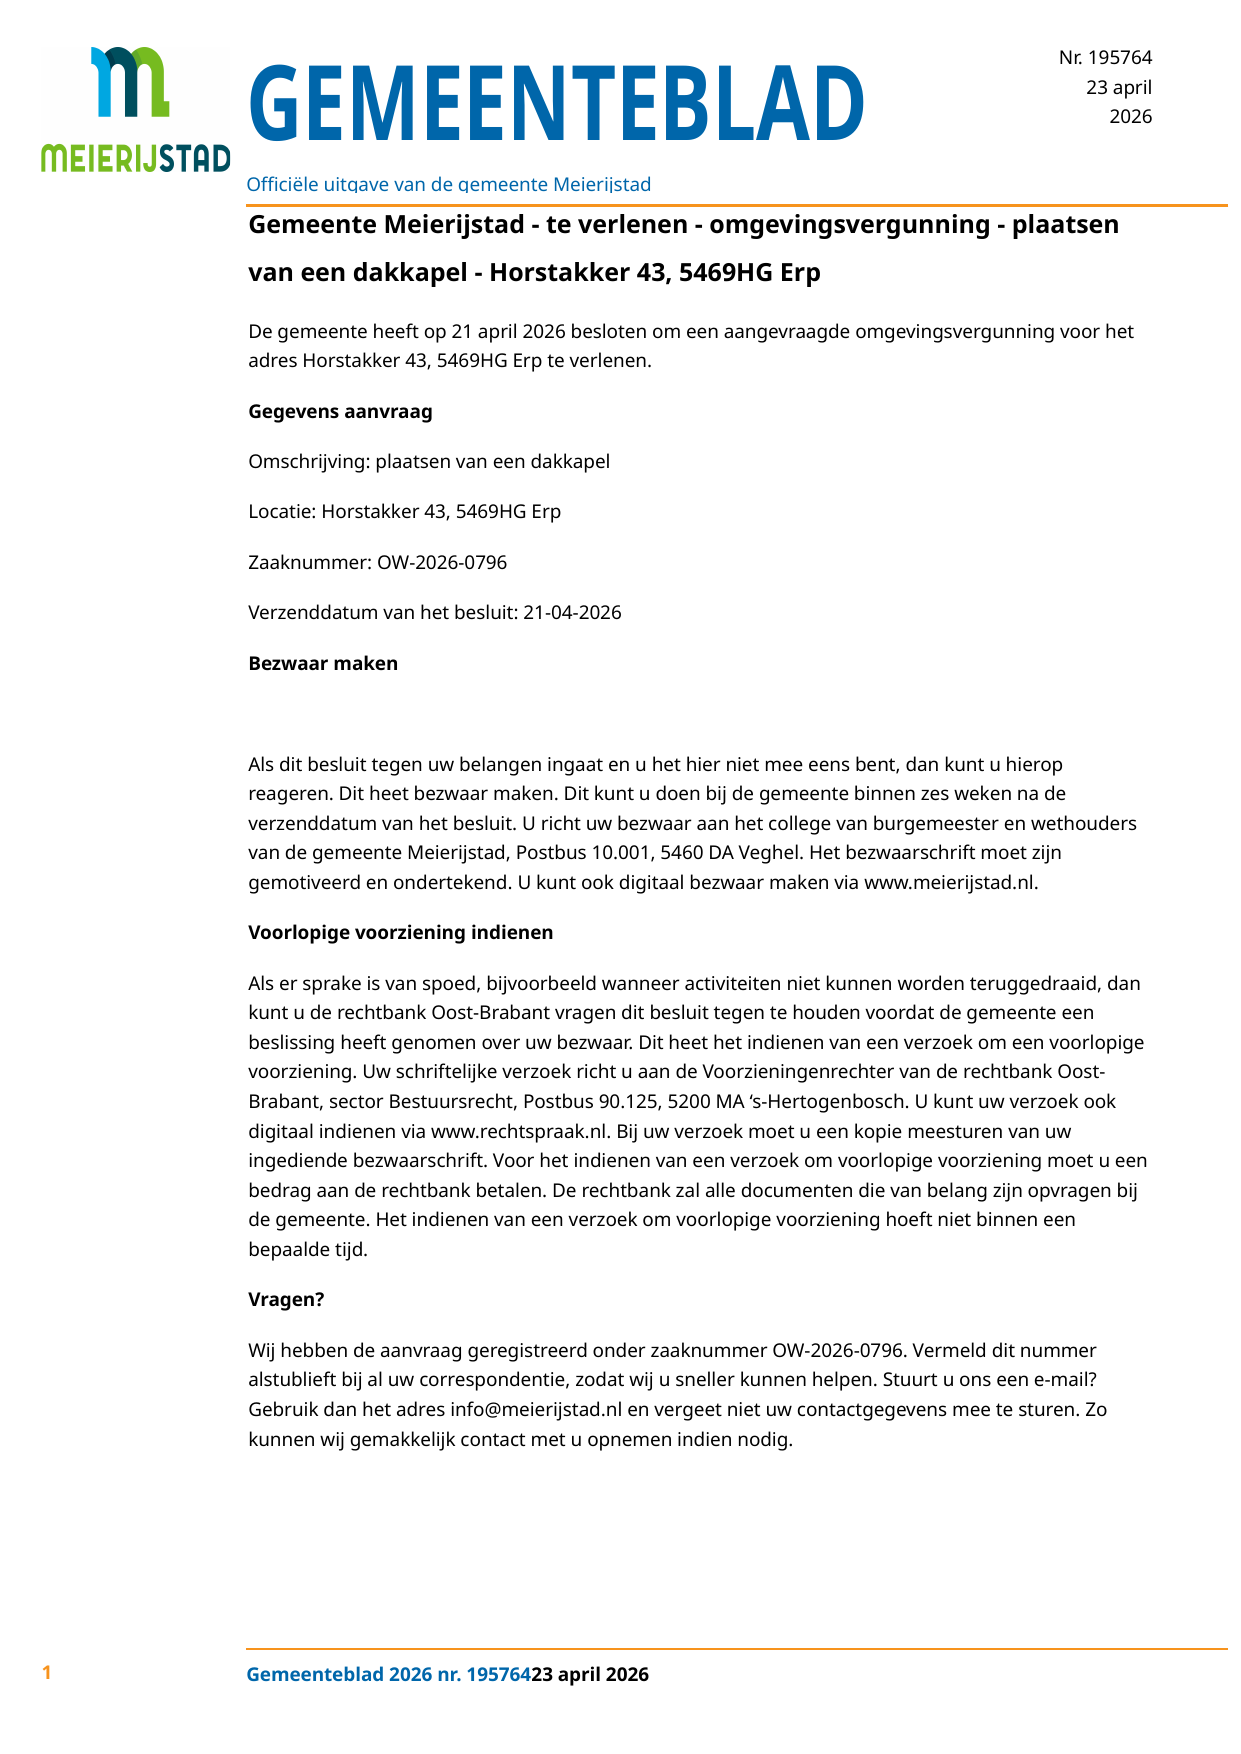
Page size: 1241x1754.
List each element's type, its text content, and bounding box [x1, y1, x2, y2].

text De gemeente heeft op 21 april 2026 besloten om een aangevraagde omgevingsvergunning voor het adres Horstakker 43, 5469HG Erp te verlenen. [248, 318, 1152, 373]
text Wij hebben de aanvraag geregistreerd onder zaaknummer OW-2026-0796. Vermeld dit nummer alstublieft bij al uw correspondentie, zodat wij u sneller kunnen helpen. Stuurt u ons een e-mail? Gebruik dan het adres info@meierijstad.nl en vergeet niet uw contactgegevens mee te sturen. Zo kunnen wij gemakkelijk contact met u opnemen indien nodig. [248, 1337, 1152, 1452]
text Bezwaar maken [248, 650, 1152, 676]
text Omschrijving: plaatsen van een dakkapel [248, 448, 1152, 474]
text Gemeente Meierijstad - te verlenen - omgevingsvergunning - plaatsen van een dakkapel - Horstakker 43, 5469HG Erp [248, 207, 1152, 288]
text Als er sprake is van spoed, bijvoorbeeld wanneer activiteiten niet kunnen worden teruggedraaid, dan kunt u de rechtbank Oost-Brabant vragen dit besluit tegen te houden voordat de gemeente een beslissing heeft genomen over uw bezwaar. Dit heet het indienen van een verzoek om een voorlopige voorziening. Uw schriftelijke verzoek richt u aan de Voorzieningenrechter van de rechtbank Oost-Brabant, sector Bestuursrecht, Postbus 90.125, 5200 MA ‘s-Hertogenbosch. U kunt uw verzoek ook digitaal indienen via www.rechtspraak.nl. Bij uw verzoek moet u een kopie meesturen van uw ingediende bezwaarschrift. Voor het indienen van een verzoek om voorlopige voorziening moet u een bedrag aan de rechtbank betalen. De rechtbank zal alle documenten die van belang zijn opvragen bij de gemeente. Het indienen van een verzoek om voorlopige voorziening hoeft niet binnen een bepaalde tijd. [248, 970, 1152, 1262]
text Zaaknummer: OW-2026-0796 [248, 549, 1152, 575]
text Vragen? [248, 1287, 1152, 1312]
text Verzenddatum van het besluit: 21-04-2026 [248, 599, 1152, 625]
text Voorlopige voorziening indienen [248, 919, 1152, 945]
text Locatie: Horstakker 43, 5469HG Erp [248, 499, 1152, 524]
text Als dit besluit tegen uw belangen ingaat en u het hier niet mee eens bent, dan kunt u hierop reageren. Dit heet bezwaar maken. Dit kunt u doen bij de gemeente binnen zes weken na de verzenddatum van het besluit. U richt uw bezwaar aan het college van burgemeester en wethouders van de gemeente Meierijstad, Postbus 10.001, 5460 DA Veghel. Het bezwaarschrift moet zijn gemotiveerd en ondertekend. U kunt ook digitaal bezwaar maken via www.meierijstad.nl. [248, 751, 1152, 895]
text Gegevens aanvraag [248, 398, 1152, 424]
picture [41, 47, 231, 172]
